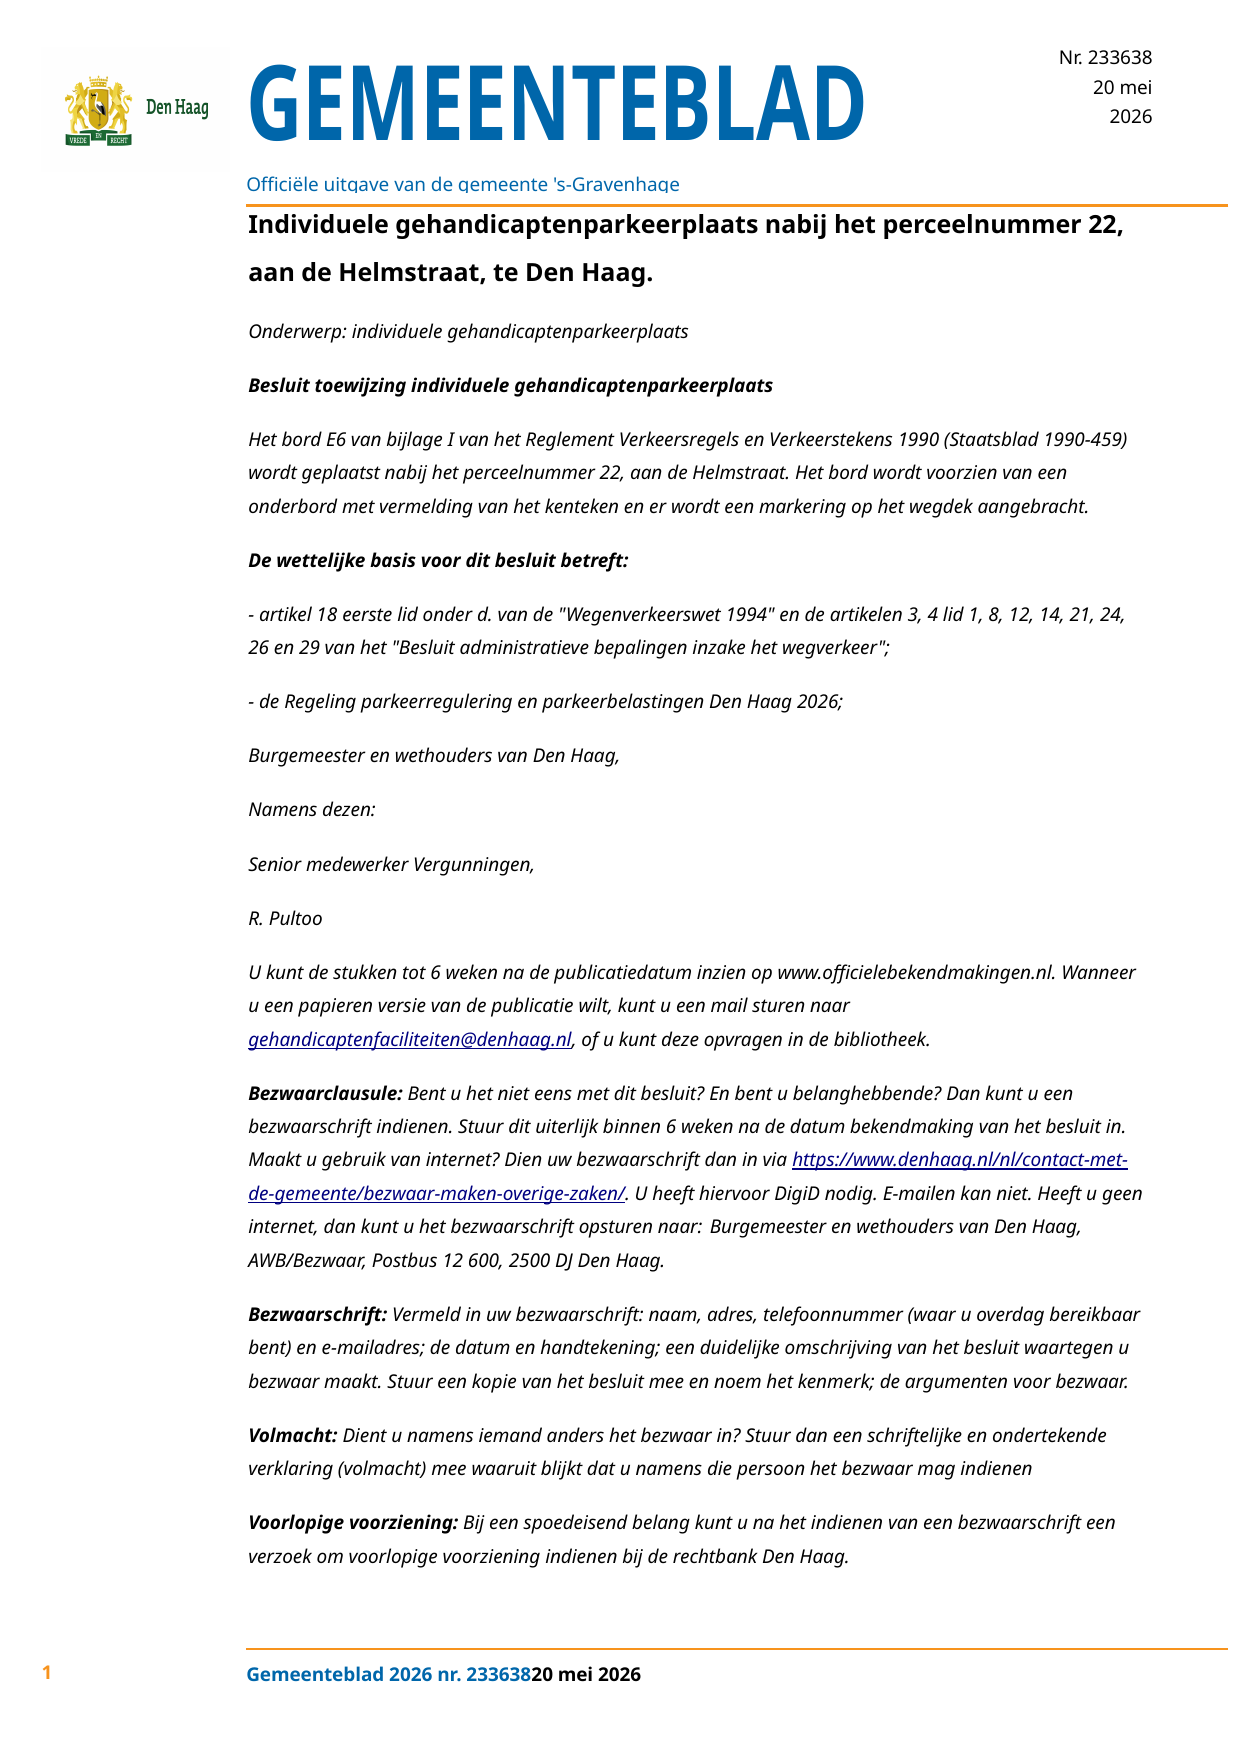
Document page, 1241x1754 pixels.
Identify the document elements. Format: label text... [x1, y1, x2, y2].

text Bezwaarschrift: Vermeld in uw bezwaarschrift: naam, adres, telefoonnummer (waar u overdag bereikbaar bent) en e-mailadres; de datum en handtekening; een duidelijke omschrijving van het besluit waartegen u bezwaar maakt. Stuur een kopie van het besluit mee en noem het kenmerk; de argumenten voor bezwaar. [248, 1301, 1152, 1394]
text Burgemeester en wethouders van Den Haag, [248, 743, 1152, 768]
text - de Regeling parkeerregulering en parkeerbelastingen Den Haag 2026; [248, 688, 1152, 714]
text De wettelijke basis voor dit besluit betreft: [248, 547, 1152, 573]
text U kunt de stukken tot 6 weken na de publicatiedatum inzien op www.officielebekendmakingen.nl. Wanneer u een papieren versie van de publicatie wilt, kunt u een mail sturen naar gehandicaptenfaciliteiten@denhaag.nl, of u kunt deze opvragen in de bibliotheek. [248, 959, 1152, 1051]
text Besluit toewijzing individuele gehandicaptenparkeerplaats [248, 372, 1152, 398]
text - artikel 18 eerste lid onder d. van de "Wegenverkeerswet 1994" en de artikelen 3, 4 lid 1, 8, 12, 14, 21, 24, 26 en 29 van het "Besluit administratieve bepalingen inzake het wegverkeer"; [248, 601, 1152, 660]
text Namens dezen: [248, 797, 1152, 822]
text Onderwerp: individuele gehandicaptenparkeerplaats [248, 318, 1152, 344]
text R. Pultoo [248, 905, 1152, 931]
picture [41, 47, 231, 172]
text Voorlopige voorziening: Bij een spoedeisend belang kunt u na het indienen van een bezwaarschrift een verzoek om voorlopige voorziening indienen bij de rechtbank Den Haag. [248, 1509, 1152, 1569]
text Het bord E6 van bijlage I van het Reglement Verkeersregels en Verkeerstekens 1990 (Staatsblad 1990-459) wordt geplaatst nabij het perceelnummer 22, aan de Helmstraat. Het bord wordt voorzien van een onderbord met vermelding van het kenteken en er wordt een markering op het wegdek aangebracht. [248, 426, 1152, 519]
text Volmacht: Dient u namens iemand anders het bezwaar in? Stuur dan een schriftelijke en ondertekende verklaring (volmacht) mee waaruit blijkt dat u namens die persoon het bezwaar mag indienen [248, 1422, 1152, 1481]
text Bezwaarclausule: Bent u het niet eens met dit besluit? En bent u belanghebbende? Dan kunt u een bezwaarschrift indienen. Stuur dit uiterlijk binnen 6 weken na de datum bekendmaking van het besluit in. Maakt u gebruik van internet? Dien uw bezwaarschrift dan in via https://www.denhaag.nl/nl/contact-met-de-gemeente/bezwaar-maken-overige-zaken/. U heeft hiervoor DigiD nodig. E-mailen kan niet. Heeft u geen internet, dan kunt u het bezwaarschrift opsturen naar: Burgemeester en wethouders van Den Haag, AWB/Bezwaar, Postbus 12 600, 2500 DJ Den Haag. [248, 1080, 1152, 1273]
text Senior medewerker Vergunningen, [248, 851, 1152, 876]
text Individuele gehandicaptenparkeerplaats nabij het perceelnummer 22, aan de Helmstraat, te Den Haag. [248, 207, 1152, 288]
